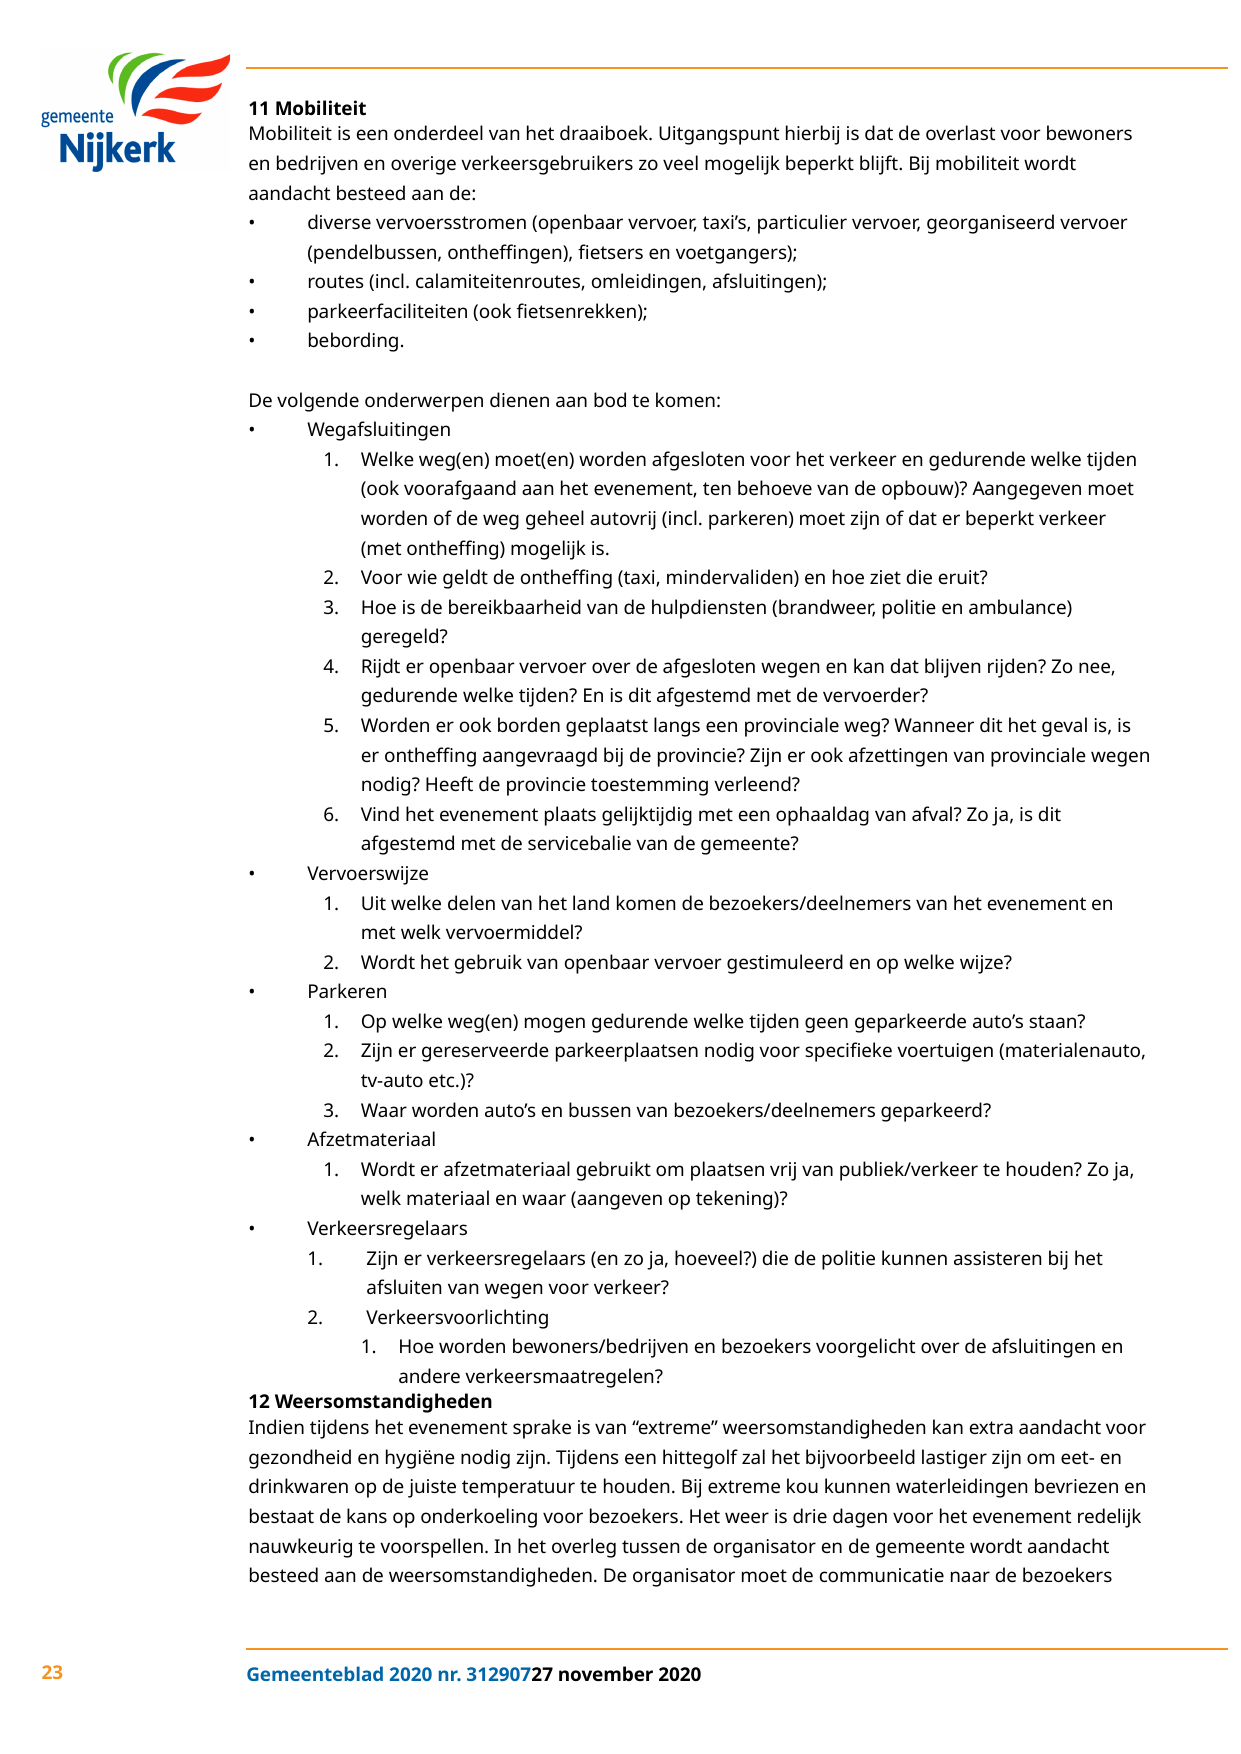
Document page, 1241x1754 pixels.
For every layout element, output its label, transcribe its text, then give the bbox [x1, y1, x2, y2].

table_cell Indien tijdens het evenement sprake is van “extreme” weersomstandigheden kan extra aandacht voor gezondheid en hygiëne nodig zijn. Tijdens een hittegolf zal het bijvoorbeeld lastiger zijn om eet- en drinkwaren op de juiste temperatuur te houden. Bij extreme kou kunnen waterleidingen bevriezen en bestaat de kans op onderkoeling voor bezoekers. Het weer is drie dagen voor het evenement redelijk nauwkeurig te voorspellen. In het overleg tussen de organisator en de gemeente wordt aandacht besteed aan de weersomstandigheden. De organisator moet de communicatie naar de bezoekers [248, 1415, 1152, 1588]
table_cell Mobiliteit is een onderdeel van het draaiboek. Uitgangspunt hierbij is dat de overlast voor bewoners en bedrijven en overige verkeersgebruikers zo veel mogelijk beperkt blijft. Bij mobiliteit wordt aandacht besteed aan de: diverse vervoersstromen (openbaar vervoer, taxi’s, particulier vervoer, georganiseerd vervoer (pendelbussen, ontheffingen), fietsers en voetgangers); routes (incl. calamiteitenroutes, omleidingen, afsluitingen); parkeerfaciliteiten (ook fietsenrekken); bebording. De volgende onderwerpen dienen aan bod te komen: Wegafsluitingen Welke weg(en) moet(en) worden afgesloten voor het verkeer en gedurende welke tijden (ook voorafgaand aan het evenement, ten behoeve van de opbouw)? Aangegeven moet worden of de weg geheel autovrij (incl. parkeren) moet zijn of dat er beperkt verkeer (met ontheffing) mogelijk is. Voor wie geldt de ontheffing (taxi, mindervaliden) en hoe ziet die eruit? Hoe is de bereikbaarheid van de hulpdiensten (brandweer, politie en ambulance) geregeld? Rijdt er openbaar vervoer over de afgesloten wegen en kan dat blijven rijden? Zo nee, gedurende welke tijden? En is dit afgestemd met de vervoerder? Worden er ook borden geplaatst langs een provinciale weg? Wanneer dit het geval is, is er ontheffing aangevraagd bij de provincie? Zijn er ook afzettingen van provinciale wegen nodig? Heeft de provincie toestemming verleend? Vind het evenement plaats gelijktijdig met een ophaaldag van afval? Zo ja, is dit afgestemd met de servicebalie van de gemeente? Vervoerswijze Uit welke delen van het land komen de bezoekers/deelnemers van het evenement en met welk vervoermiddel? Wordt het gebruik van openbaar vervoer gestimuleerd en op welke wijze? Parkeren Op welke weg(en) mogen gedurende welke tijden geen geparkeerde auto’s staan? Zijn er gereserveerde parkeerplaatsen nodig voor specifieke voertuigen (materialenauto, tv-auto etc.)? Waar worden auto’s en bussen van bezoekers/deelnemers geparkeerd? Afzetmateriaal Wordt er afzetmateriaal gebruikt om plaatsen vrij van publiek/verkeer te houden? Zo ja, welk materiaal en waar (aangeven op tekening)? Verkeersregelaars Zijn er verkeersregelaars (en zo ja, hoeveel?) die de politie kunnen assisteren bij het afsluiten van wegen voor verkeer? Verkeersvoorlichting Hoe worden bewoners/bedrijven en bezoekers voorgelicht over de afsluitingen en andere verkeersmaatregelen? [248, 121, 1152, 1389]
picture [41, 47, 231, 172]
table_header 11 Mobiliteit [248, 95, 1152, 121]
table_cell 12 Weersomstandigheden [248, 1389, 1152, 1414]
